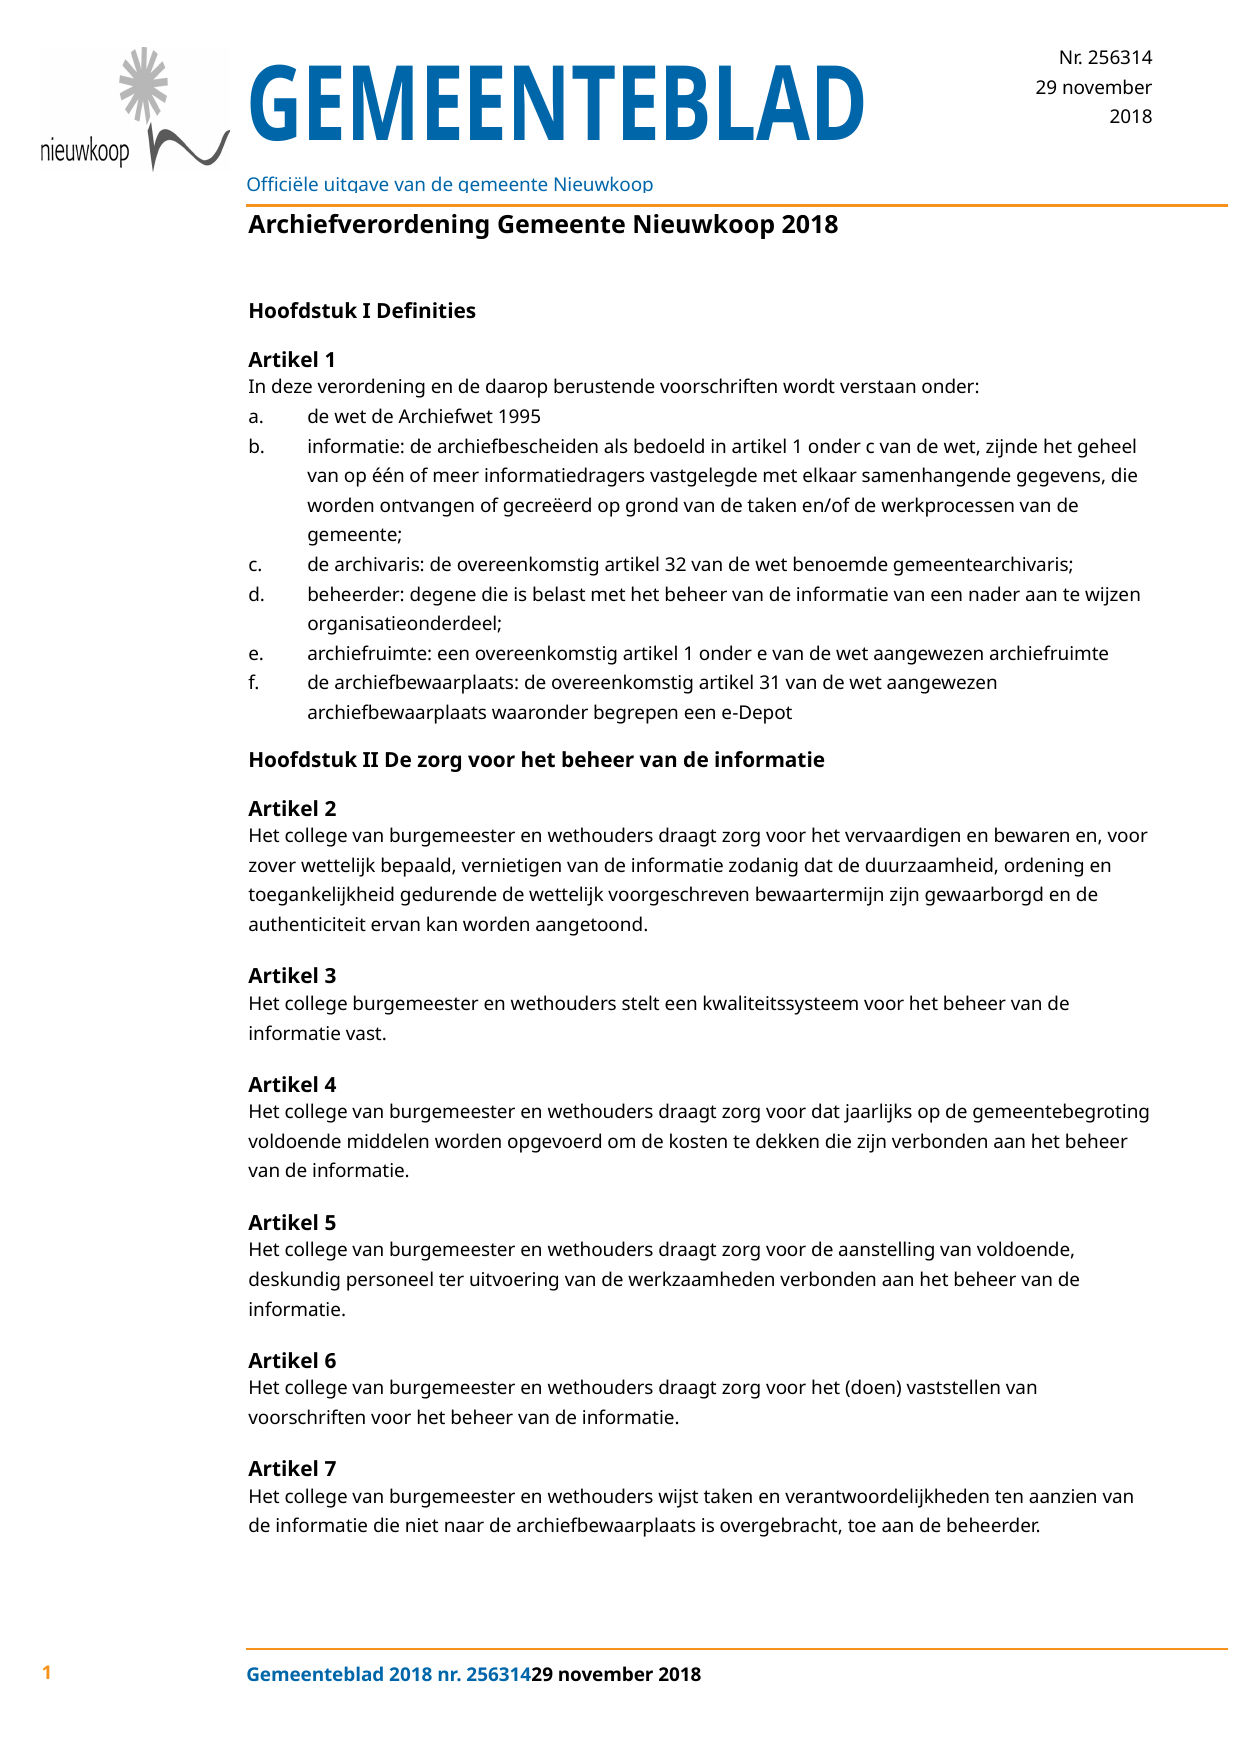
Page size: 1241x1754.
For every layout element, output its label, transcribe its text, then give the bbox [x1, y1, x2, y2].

list de archivaris: de overeenkomstig artikel 32 van de wet benoemde gemeentearchivaris; [248, 551, 1152, 577]
list beheerder: degene die is belast met het beheer van de informatie van een nader aan te wijzen organisatieonderdeel; [248, 581, 1152, 636]
picture [41, 47, 231, 172]
text Archiefverordening Gemeente Nieuwkoop 2018 [248, 207, 1152, 241]
text Het college van burgemeester en wethouders draagt zorg voor de aanstelling van voldoende, deskundig personeel ter uitvoering van de werkzaamheden verbonden aan het beheer van de informatie. [248, 1237, 1152, 1321]
text Artikel 3 [248, 962, 1152, 990]
list informatie: de archiefbescheiden als bedoeld in artikel 1 onder c van de wet, zijnde het geheel van op één of meer informatiedragers vastgelegde met elkaar samenhangende gegevens, die worden ontvangen of gecreëerd op grond van de taken en/of de werkprocessen van de gemeente; [248, 433, 1152, 547]
text Artikel 6 [248, 1346, 1152, 1374]
text Artikel 1 [248, 345, 1152, 374]
text Het college van burgemeester en wethouders draagt zorg voor het (doen) vaststellen van voorschriften voor het beheer van de informatie. [248, 1374, 1152, 1430]
text Hoofdstuk I Definities [248, 296, 1152, 324]
text Het college van burgemeester en wethouders draagt zorg voor dat jaarlijks op de gemeentebegroting voldoende middelen worden opgevoerd om de kosten te dekken die zijn verbonden aan het beheer van de informatie. [248, 1098, 1152, 1183]
text Het college burgemeester en wethouders stelt een kwaliteitssysteem voor het beheer van de informatie vast. [248, 990, 1152, 1045]
text Artikel 2 [248, 794, 1152, 822]
text Artikel 5 [248, 1208, 1152, 1237]
text Het college van burgemeester en wethouders draagt zorg voor het vervaardigen en bewaren en, voor zover wettelijk bepaald, vernietigen van de informatie zodanig dat de duurzaamheid, ordening en toegankelijkheid gedurende de wettelijk voorgeschreven bewaartermijn zijn gewaarborgd en de authenticiteit ervan kan worden aangetoond. [248, 822, 1152, 937]
text Artikel 7 [248, 1454, 1152, 1483]
text Artikel 4 [248, 1070, 1152, 1098]
list de archiefbewaarplaats: de overeenkomstig artikel 31 van de wet aangewezen archiefbewaarplaats waaronder begrepen een e-Depot [248, 669, 1152, 725]
list archiefruimte: een overeenkomstig artikel 1 onder e van de wet aangewezen archiefruimte [248, 640, 1152, 666]
text Hoofdstuk II De zorg voor het beheer van de informatie [248, 745, 1152, 773]
text In deze verordening en de daarop berustende voorschriften wordt verstaan onder: [248, 374, 1152, 399]
text Het college van burgemeester en wethouders wijst taken en verantwoordelijkheden ten aanzien van de informatie die niet naar de archiefbewaarplaats is overgebracht, toe aan de beheerder. [248, 1483, 1152, 1538]
list de wet de Archiefwet 1995 [248, 403, 1152, 429]
